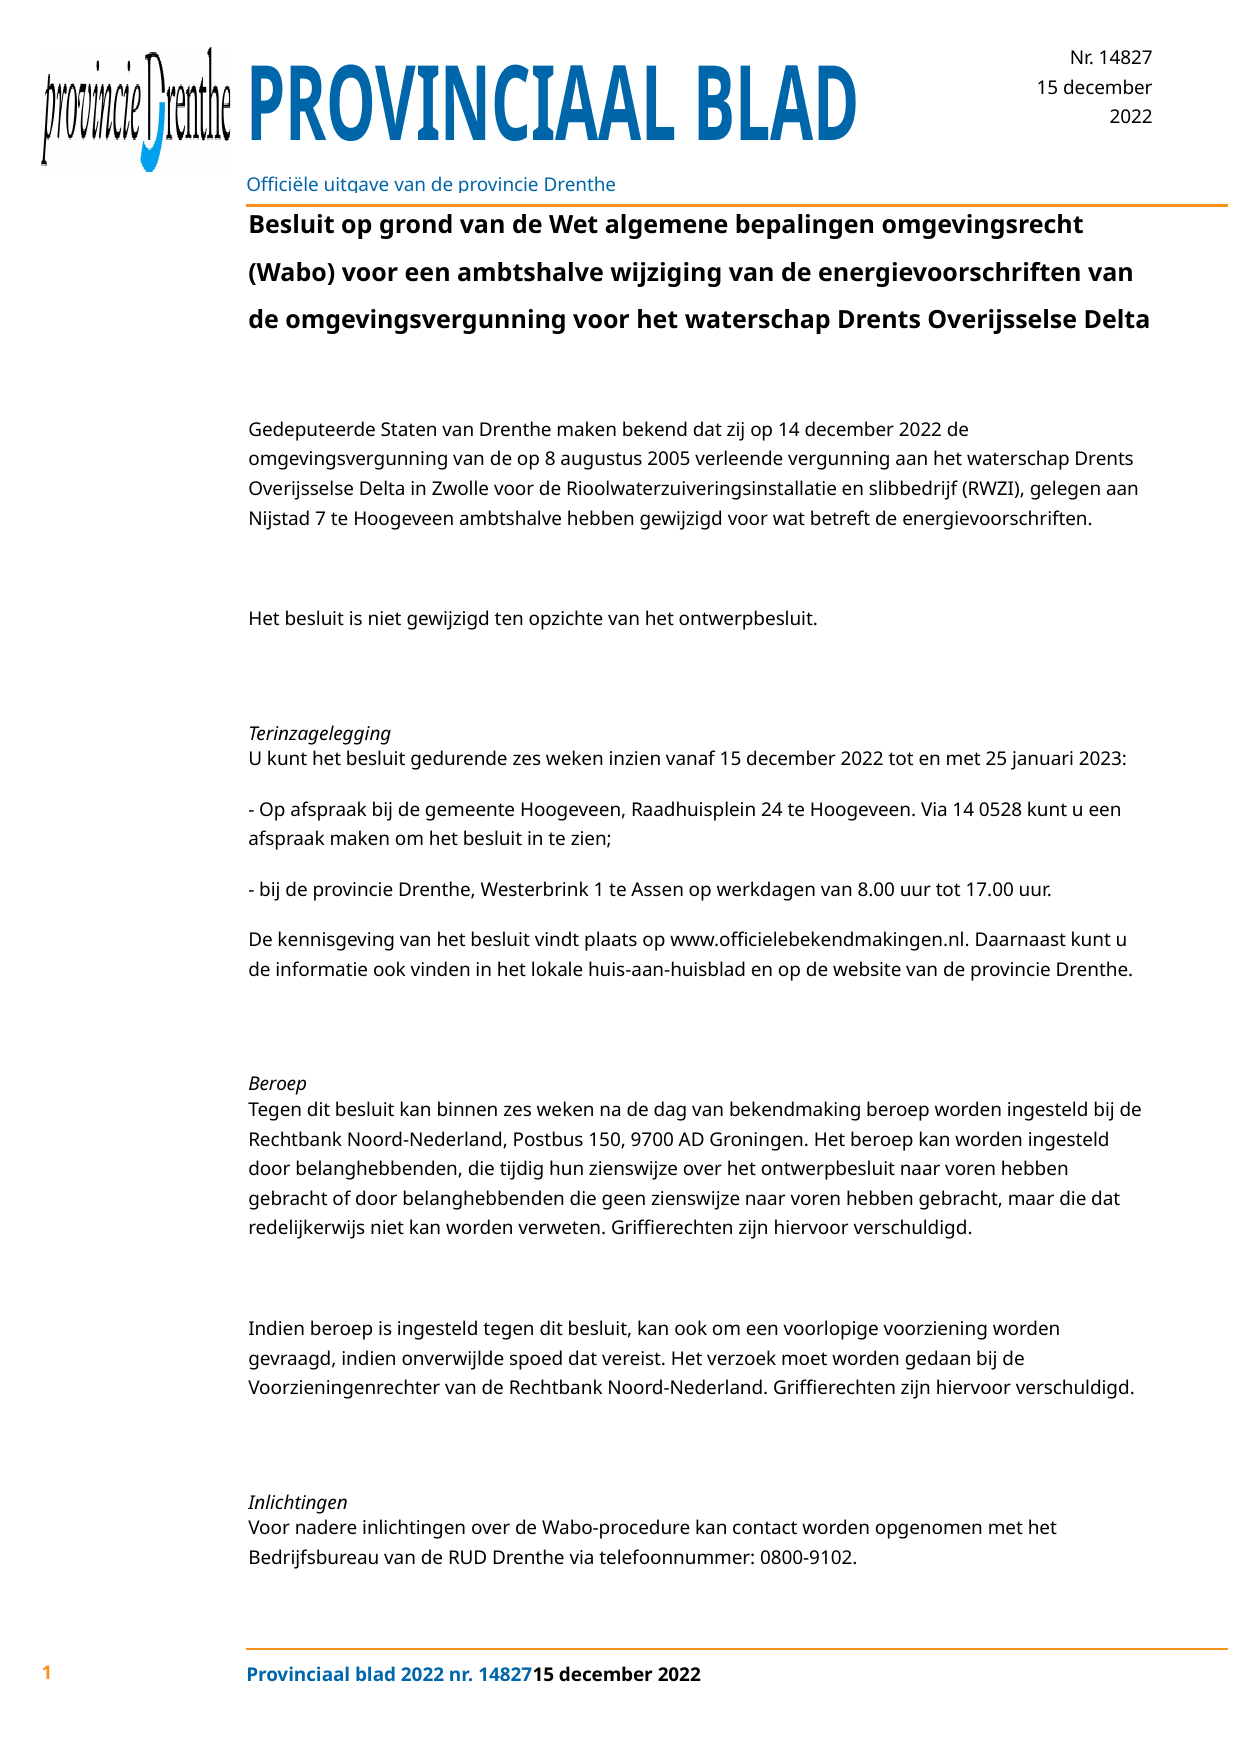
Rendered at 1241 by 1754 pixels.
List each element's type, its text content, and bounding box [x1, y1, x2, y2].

text Indien beroep is ingesteld tegen dit besluit, kan ook om een voorlopige voorziening worden gevraagd, indien onverwijlde spoed dat vereist. Het verzoek moet worden gedaan bij de Voorzieningenrechter van de Rechtbank Noord-Nederland. Griffierechten zijn hiervoor verschuldigd. [248, 1315, 1152, 1400]
picture [41, 47, 231, 172]
text Voor nadere inlichtingen over de Wabo-procedure kan contact worden opgenomen met het Bedrijfsbureau van de RUD Drenthe via telefoonnummer: 0800-9102. [248, 1514, 1152, 1570]
text Tegen dit besluit kan binnen zes weken na de dag van bekendmaking beroep worden ingesteld bij de Rechtbank Noord-Nederland, Postbus 150, 9700 AD Groningen. Het beroep kan worden ingesteld door belanghebbenden, die tijdig hun zienswijze over het ontwerpbesluit naar voren hebben gebracht of door belanghebbenden die geen zienswijze naar voren hebben gebracht, maar die dat redelijkerwijs niet kan worden verweten. Griffierechten zijn hiervoor verschuldigd. [248, 1096, 1152, 1240]
text Het besluit is niet gewijzigd ten opzichte van het ontwerpbesluit. [248, 606, 1152, 631]
text Terinzagelegging [248, 720, 1152, 746]
text Beroep [248, 1070, 1152, 1096]
text - bij de provincie Drenthe, Westerbrink 1 te Assen op werkdagen van 8.00 uur tot 17.00 uur. [248, 876, 1152, 902]
text - Op afspraak bij de gemeente Hoogeveen, Raadhuisplein 24 te Hoogeveen. Via 14 0528 kunt u een afspraak maken om het besluit in te zien; [248, 796, 1152, 851]
text U kunt het besluit gedurende zes weken inzien vanaf 15 december 2022 tot en met 25 januari 2023: [248, 746, 1152, 771]
text Gedeputeerde Staten van Drenthe maken bekend dat zij op 14 december 2022 de omgevingsvergunning van de op 8 augustus 2005 verleende vergunning aan het waterschap Drents Overijsselse Delta in Zwolle voor de Rioolwaterzuiveringsinstallatie en slibbedrijf (RWZI), gelegen aan Nijstad 7 te Hoogeveen ambtshalve hebben gewijzigd voor wat betreft de energievoorschriften. [248, 416, 1152, 530]
text Besluit op grond van de Wet algemene bepalingen omgevingsrecht (Wabo) voor een ambtshalve wijziging van de energievoorschriften van de omgevingsvergunning voor het waterschap Drents Overijsselse Delta [248, 207, 1152, 336]
text De kennisgeving van het besluit vindt plaats op www.officielebekendmakingen.nl. Daarnaast kunt u de informatie ook vinden in het lokale huis-aan-huisblad en op de website van de provincie Drenthe. [248, 926, 1152, 982]
text Inlichtingen [248, 1489, 1152, 1514]
